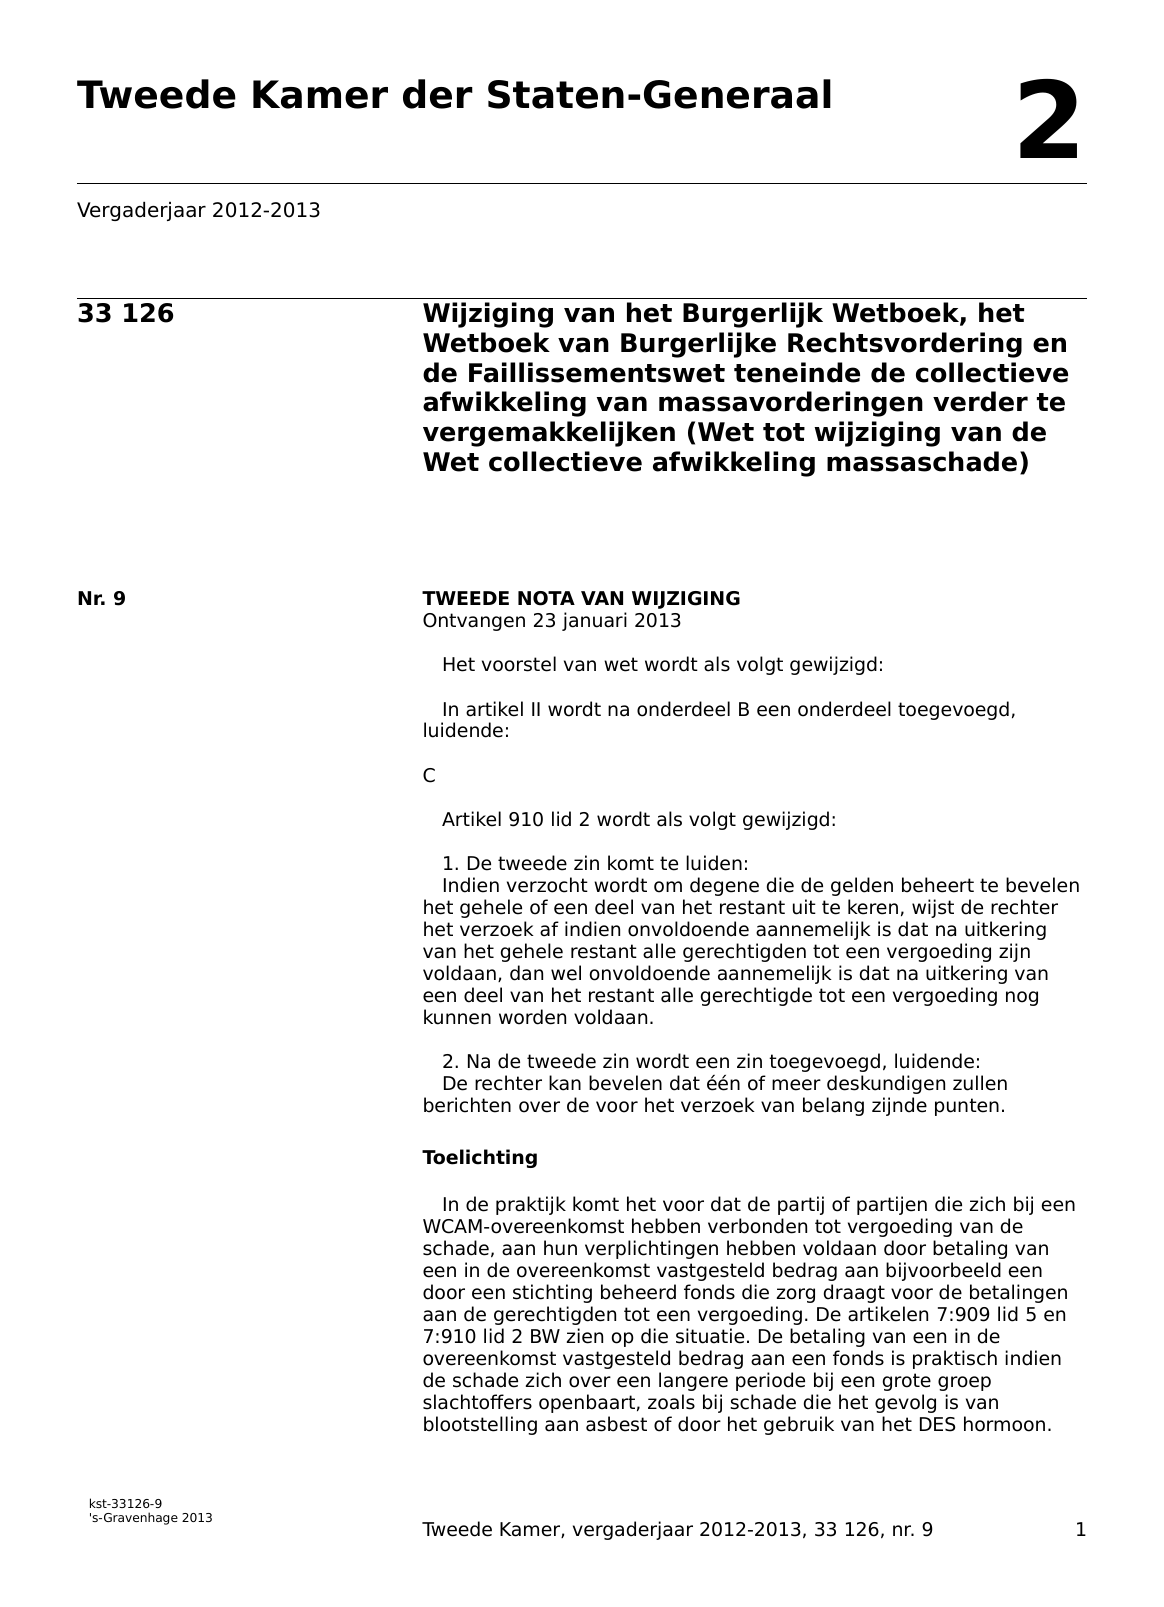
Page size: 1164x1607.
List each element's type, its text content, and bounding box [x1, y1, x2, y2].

text Indien verzocht wordt om degene die de gelden beheert te bevelen het gehele of een deel van het restant uit te keren, wijst de rechter het verzoek af indien onvoldoende aannemelijk is dat na uitkering van het gehele restant alle gerechtigden tot een vergoeding zijn voldaan, dan wel onvoldoende aannemelijk is dat na uitkering van een deel van het restant alle gerechtigde tot een vergoeding nog kunnen worden voldaan. [422, 875, 1087, 1029]
subtitle C [422, 764, 1087, 787]
table_header 2 [886, 59, 1087, 183]
text In artikel II wordt na onderdeel B een onderdeel toegevoegd, luidende: [422, 698, 1087, 742]
table_header Tweede Kamer der Staten-Generaal [77, 59, 886, 183]
text 2. Na de tweede zin wordt een zin toegevoegd, luidende: [422, 1051, 1087, 1073]
subtitle Nr. 9 TWEEDE NOTA VAN WIJZIGING [77, 588, 1087, 610]
text Het voorstel van wet wordt als volgt gewijzigd: [422, 654, 1087, 676]
text In de praktijk komt het voor dat de partij of partijen die zich bij een WCAM-overeenkomst hebben verbonden tot vergoeding van de schade, aan hun verplichtingen hebben voldaan door betaling van een in de overeenkomst vastgesteld bedrag aan bijvoorbeeld een door een stichting beheerd fonds die zorg draagt voor de betalingen aan de gerechtigden tot een vergoeding. De artikelen 7:909 lid 5 en 7:910 lid 2 BW zien op die situatie. De betaling van een in de overeenkomst vastgesteld bedrag aan een fonds is praktisch indien de schade zich over een langere periode bij een grote groep slachtoffers openbaart, zoals bij schade die het gevolg is van blootstelling aan asbest of door het gebruik van het DES hormoon. [422, 1194, 1087, 1436]
text 's-Gravenhage 2013 [88, 1511, 323, 1525]
table_cell Vergaderjaar 2012-2013 [77, 184, 1087, 298]
text kst-33126-9 [88, 1497, 323, 1511]
text 1. De tweede zin komt te luiden: [422, 853, 1087, 875]
text Artikel 910 lid 2 wordt als volgt gewijzigd: [422, 809, 1087, 831]
text De rechter kan bevelen dat één of meer deskundigen zullen berichten over de voor het verzoek van belang zijnde punten. [422, 1073, 1087, 1117]
subtitle Toelichting [422, 1147, 1087, 1169]
subtitle 33 126 Wijziging van het Burgerlijk Wetboek, het Wetboek van Burgerlijke Rechtsvordering en de Faillissementswet teneinde de collectieve afwikkeling van massavorderingen verder te vergemakkelijken (Wet tot wijziging van de Wet collectieve afwikkeling massaschade) [77, 299, 1087, 477]
text Ontvangen 23 januari 2013 [422, 610, 1087, 632]
